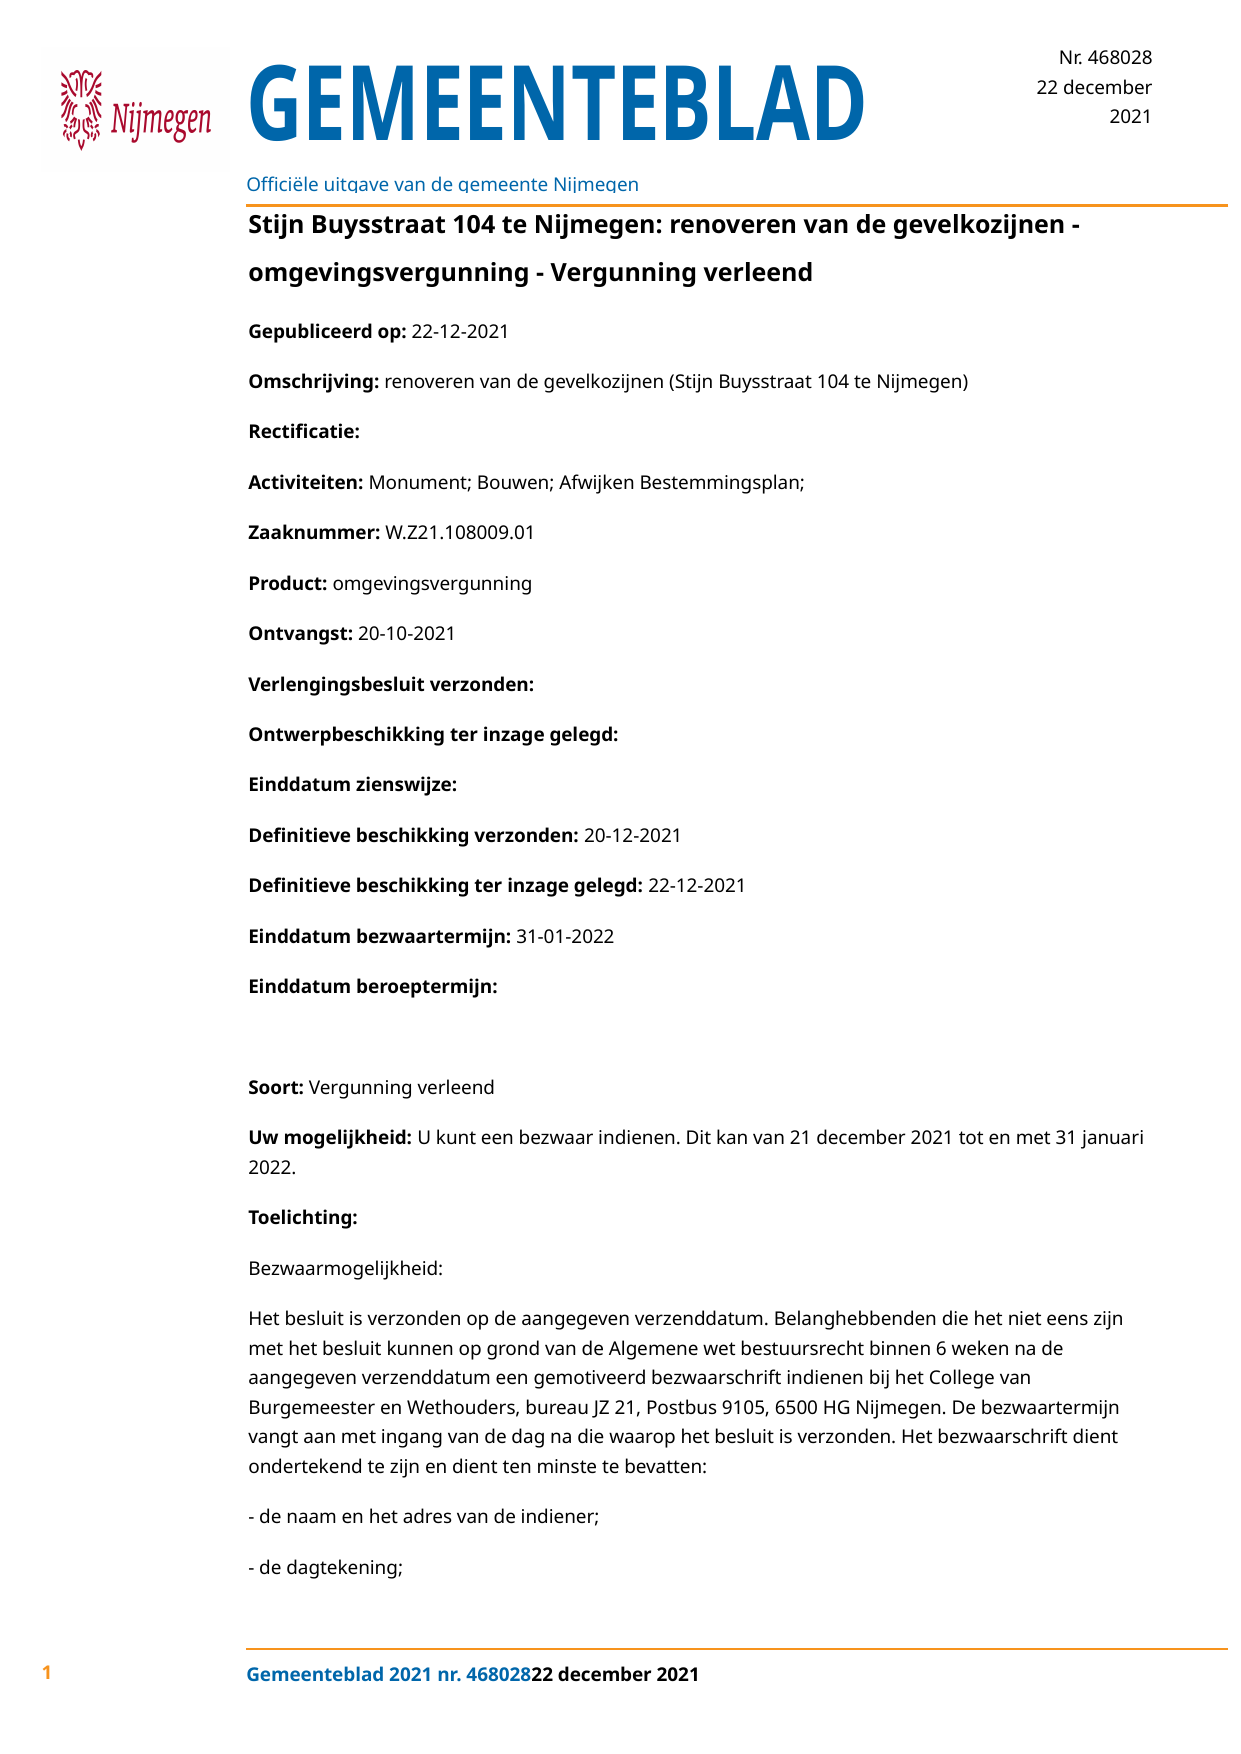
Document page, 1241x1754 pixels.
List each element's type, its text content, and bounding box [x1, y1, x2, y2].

text Bezwaarmogelijkheid: [248, 1255, 1152, 1281]
picture [41, 47, 231, 172]
text Omschrijving: renoveren van de gevelkozijnen (Stijn Buysstraat 104 te Nijmegen) [248, 368, 1152, 394]
text Toelichting: [248, 1204, 1152, 1230]
text Zaaknummer: W.Z21.108009.01 [248, 519, 1152, 545]
text Ontvangst: 20-10-2021 [248, 620, 1152, 646]
text Ontwerpbeschikking ter inzage gelegd: [248, 721, 1152, 747]
text Soort: Vergunning verleend [248, 1074, 1152, 1100]
text - de dagtekening; [248, 1554, 1152, 1580]
text Definitieve beschikking ter inzage gelegd: 22-12-2021 [248, 872, 1152, 898]
text Einddatum beroeptermijn: [248, 973, 1152, 999]
text Activiteiten: Monument; Bouwen; Afwijken Bestemmingsplan; [248, 469, 1152, 495]
text Uw mogelijkheid: U kunt een bezwaar indienen. Dit kan van 21 december 2021 tot en met 31 januari 2022. [248, 1124, 1152, 1180]
text Het besluit is verzonden op de aangegeven verzenddatum. Belanghebbenden die het niet eens zijn met het besluit kunnen op grond van de Algemene wet bestuursrecht binnen 6 weken na de aangegeven verzenddatum een gemotiveerd bezwaarschrift indienen bij het College van Burgemeester en Wethouders, bureau JZ 21, Postbus 9105, 6500 HG Nijmegen. De bezwaartermijn vangt aan met ingang van de dag na die waarop het besluit is verzonden. Het bezwaarschrift dient ondertekend te zijn en dient ten minste te bevatten: [248, 1305, 1152, 1479]
text Gepubliceerd op: 22-12-2021 [248, 318, 1152, 344]
text Einddatum bezwaartermijn: 31-01-2022 [248, 923, 1152, 949]
text Einddatum zienswijze: [248, 772, 1152, 797]
text Verlengingsbesluit verzonden: [248, 671, 1152, 697]
text Definitieve beschikking verzonden: 20-12-2021 [248, 822, 1152, 848]
text Rectificatie: [248, 419, 1152, 444]
text Product: omgevingsvergunning [248, 570, 1152, 596]
text Stijn Buysstraat 104 te Nijmegen: renoveren van de gevelkozijnen - omgevingsvergunning - Vergunning verleend [248, 207, 1152, 288]
text - de naam en het adres van de indiener; [248, 1504, 1152, 1529]
